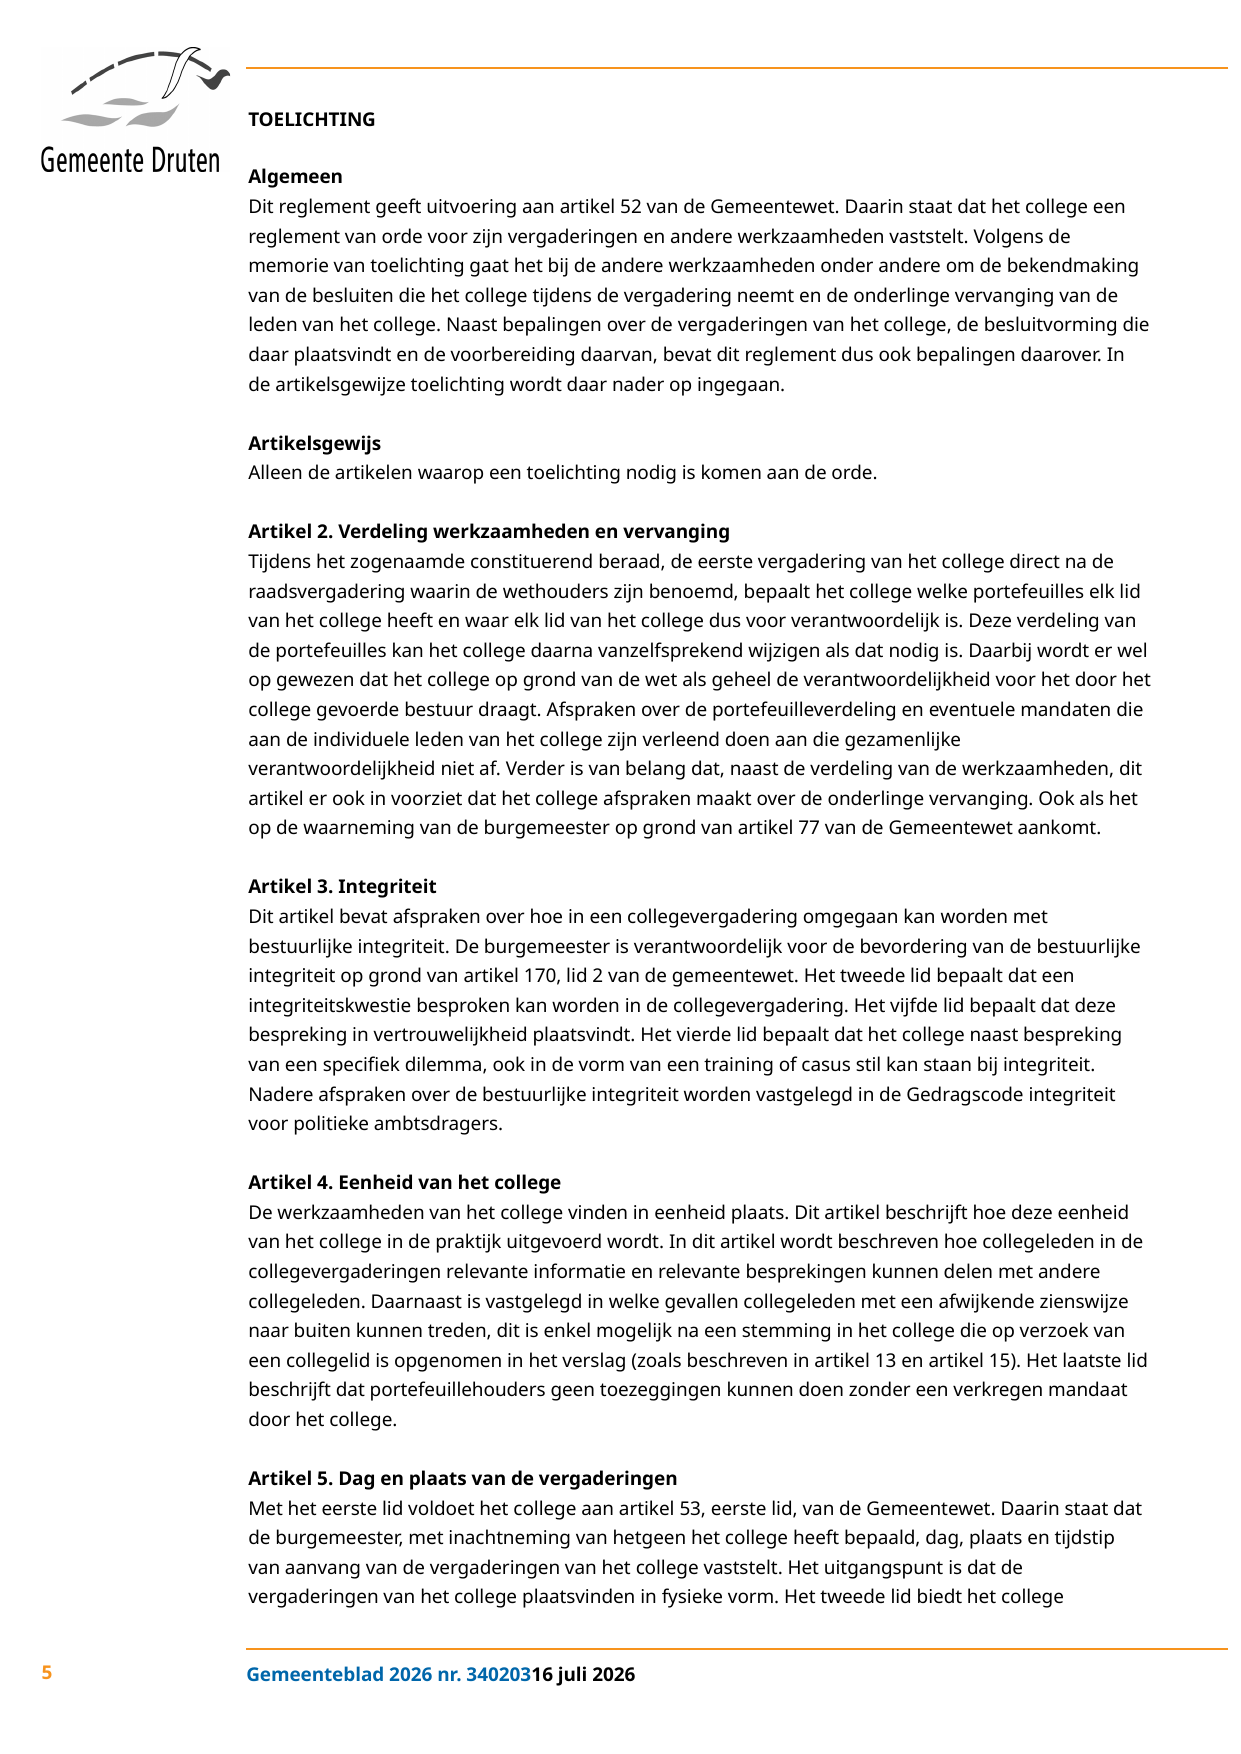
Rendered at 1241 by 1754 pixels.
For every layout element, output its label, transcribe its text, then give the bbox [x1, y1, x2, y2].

text Artikel 2. Verdeling werkzaamheden en vervanging [248, 519, 1152, 544]
picture [41, 47, 231, 172]
text Algemeen [248, 164, 1152, 189]
text Artikel 4. Eenheid van het college [248, 1169, 1152, 1195]
text Alleen de artikelen waarop een toelichting nodig is komen aan de orde. [248, 459, 1152, 485]
text Tijdens het zogenaamde constituerend beraad, de eerste vergadering van het college direct na de raadsvergadering waarin de wethouders zijn benoemd, bepaalt het college welke portefeuilles elk lid van het college heeft en waar elk lid van het college dus voor verantwoordelijk is. Deze verdeling van de portefeuilles kan het college daarna vanzelfsprekend wijzigen als dat nodig is. Daarbij wordt er wel op gewezen dat het college op grond van de wet als geheel de verantwoordelijkheid voor het door het college gevoerde bestuur draagt. Afspraken over de portefeuilleverdeling en eventuele mandaten die aan de individuele leden van het college zijn verleend doen aan die gezamenlijke verantwoordelijkheid niet af. Verder is van belang dat, naast de verdeling van de werkzaamheden, dit artikel er ook in voorziet dat het college afspraken maakt over de onderlinge vervanging. Ook als het op de waarneming van de burgemeester op grond van artikel 77 van de Gemeentewet aankomt. [248, 548, 1152, 840]
text Artikelsgewijs [248, 430, 1152, 456]
text Met het eerste lid voldoet het college aan artikel 53, eerste lid, van de Gemeentewet. Daarin staat dat de burgemeester, met inachtneming van hetgeen het college heeft bepaald, dag, plaats en tijdstip van aanvang van de vergaderingen van het college vaststelt. Het uitgangspunt is dat de vergaderingen van het college plaatsvinden in fysieke vorm. Het tweede lid biedt het college [248, 1495, 1152, 1609]
text De werkzaamheden van het college vinden in eenheid plaats. Dit artikel beschrijft hoe deze eenheid van het college in de praktijk uitgevoerd wordt. In dit artikel wordt beschreven hoe collegeleden in de collegevergaderingen relevante informatie en relevante besprekingen kunnen delen met andere collegeleden. Daarnaast is vastgelegd in welke gevallen collegeleden met een afwijkende zienswijze naar buiten kunnen treden, dit is enkel mogelijk na een stemming in het college die op verzoek van een collegelid is opgenomen in het verslag (zoals beschreven in artikel 13 en artikel 15). Het laatste lid beschrijft dat portefeuillehouders geen toezeggingen kunnen doen zonder een verkregen mandaat door het college. [248, 1199, 1152, 1432]
text Dit artikel bevat afspraken over hoe in een collegevergadering omgegaan kan worden met bestuurlijke integriteit. De burgemeester is verantwoordelijk voor de bevordering van de bestuurlijke integriteit op grond van artikel 170, lid 2 van de gemeentewet. Het tweede lid bepaalt dat een integriteitskwestie besproken kan worden in de collegevergadering. Het vijfde lid bepaalt dat deze bespreking in vertrouwelijkheid plaatsvindt. Het vierde lid bepaalt dat het college naast bespreking van een specifiek dilemma, ook in de vorm van een training of casus stil kan staan bij integriteit. Nadere afspraken over de bestuurlijke integriteit worden vastgelegd in de Gedragscode integriteit voor politieke ambtsdragers. [248, 903, 1152, 1136]
text Artikel 3. Integriteit [248, 874, 1152, 899]
text Artikel 5. Dag en plaats van de vergaderingen [248, 1465, 1152, 1491]
text TOELICHTING [248, 95, 1152, 134]
text Dit reglement geeft uitvoering aan artikel 52 van de Gemeentewet. Daarin staat dat het college een reglement van orde voor zijn vergaderingen en andere werkzaamheden vaststelt. Volgens de memorie van toelichting gaat het bij de andere werkzaamheden onder andere om de bekendmaking van de besluiten die het college tijdens de vergadering neemt en de onderlinge vervanging van de leden van het college. Naast bepalingen over de vergaderingen van het college, de besluitvorming die daar plaatsvindt en de voorbereiding daarvan, bevat dit reglement dus ook bepalingen daarover. In de artikelsgewijze toelichting wordt daar nader op ingegaan. [248, 193, 1152, 396]
